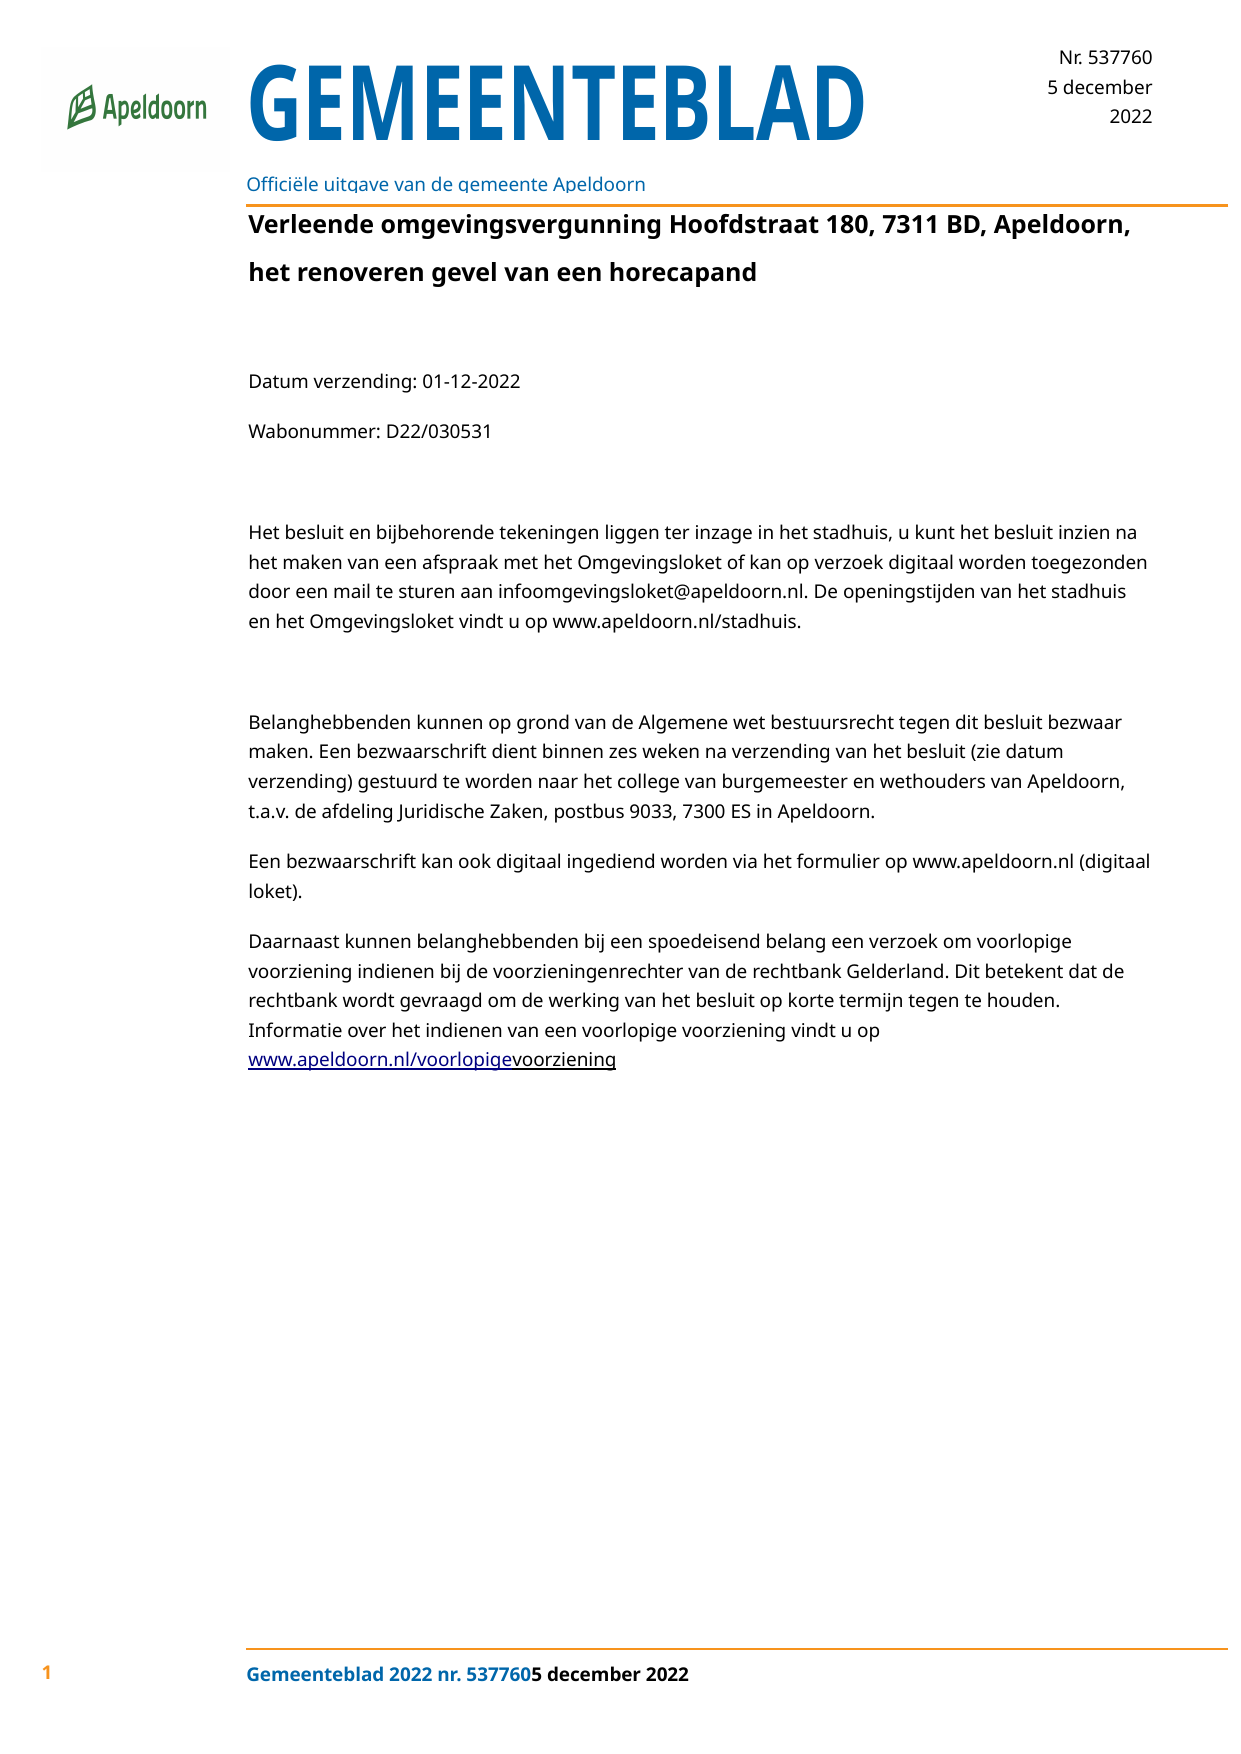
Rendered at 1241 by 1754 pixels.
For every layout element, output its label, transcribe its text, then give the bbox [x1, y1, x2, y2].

text Een bezwaarschrift kan ook digitaal ingediend worden via het formulier op www.apeldoorn.nl (digitaal loket). [248, 848, 1152, 904]
text Het besluit en bijbehorende tekeningen liggen ter inzage in het stadhuis, u kunt het besluit inzien na het maken van een afspraak met het Omgevingsloket of kan op verzoek digitaal worden toegezonden door een mail te sturen aan infoomgevingsloket@apeldoorn.nl. De openingstijden van het stadhuis en het Omgevingsloket vindt u op www.apeldoorn.nl/stadhuis. [248, 519, 1152, 634]
text Belanghebbenden kunnen op grond van de Algemene wet bestuursrecht tegen dit besluit bezwaar maken. Een bezwaarschrift dient binnen zes weken na verzending van het besluit (zie datum verzending) gestuurd te worden naar het college van burgemeester en wethouders van Apeldoorn, t.a.v. de afdeling Juridische Zaken, postbus 9033, 7300 ES in Apeldoorn. [248, 709, 1152, 824]
text Daarnaast kunnen belanghebbenden bij een spoedeisend belang een verzoek om voorlopige voorziening indienen bij de voorzieningenrechter van de rechtbank Gelderland. Dit betekent dat de rechtbank wordt gevraagd om de werking van het besluit op korte termijn tegen te houden. Informatie over het indienen van een voorlopige voorziening vindt u op www.apeldoorn.nl/voorlopigevoorziening [248, 928, 1152, 1072]
text Verleende omgevingsvergunning Hoofdstraat 180, 7311 BD, Apeldoorn, het renoveren gevel van een horecapand [248, 207, 1152, 288]
text Wabonummer: D22/030531 [248, 419, 1152, 444]
picture [41, 47, 231, 172]
text Datum verzending: 01-12-2022 [248, 368, 1152, 394]
